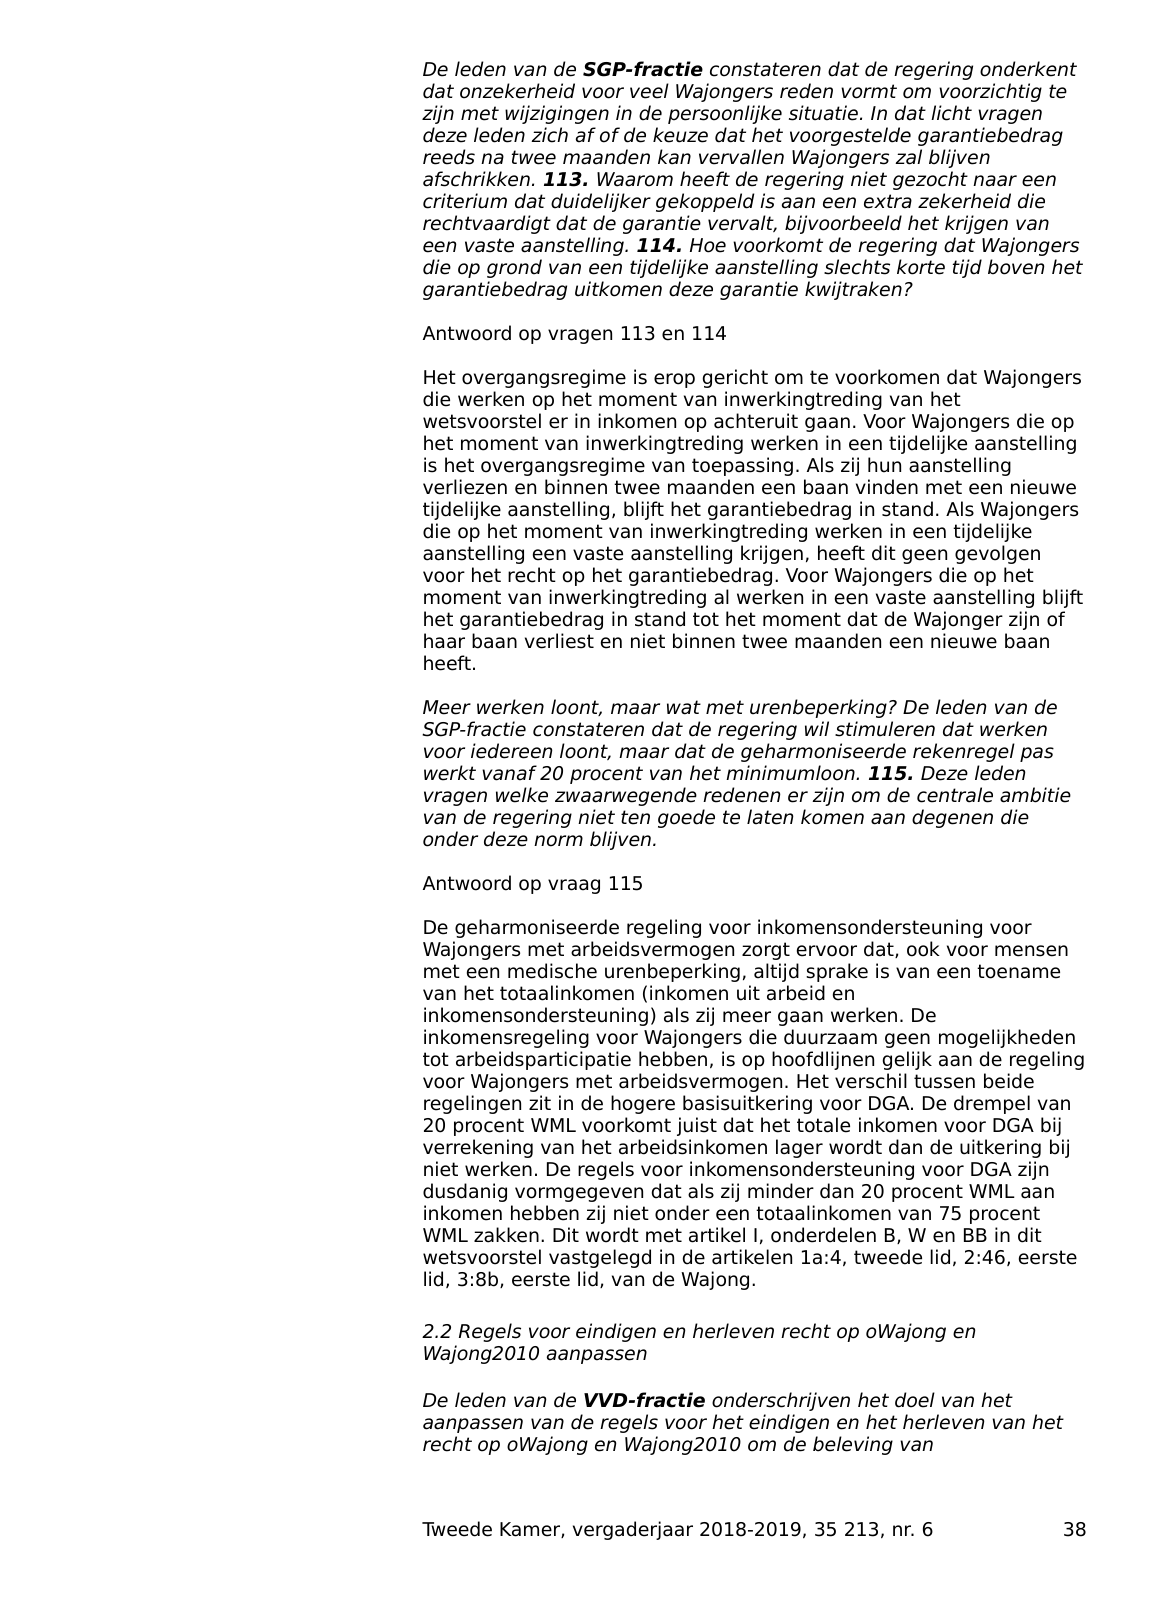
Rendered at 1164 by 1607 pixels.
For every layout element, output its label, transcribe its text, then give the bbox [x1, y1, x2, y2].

text Meer werken loont, maar wat met urenbeperking? De leden van de SGP-fractie constateren dat de regering wil stimuleren dat werken voor iedereen loont, maar dat de geharmoniseerde rekenregel pas werkt vanaf 20 procent van het minimumloon. 115. Deze leden vragen welke zwaarwegende redenen er zijn om de centrale ambitie van de regering niet ten goede te laten komen aan degenen die onder deze norm blijven. [422, 697, 1087, 851]
text Antwoord op vragen 113 en 114 [422, 323, 1087, 345]
text Antwoord op vraag 115 [422, 873, 1087, 895]
text Het overgangsregime is erop gericht om te voorkomen dat Wajongers die werken op het moment van inwerkingtreding van het wetsvoorstel er in inkomen op achteruit gaan. Voor Wajongers die op het moment van inwerkingtreding werken in een tijdelijke aanstelling is het overgangsregime van toepassing. Als zij hun aanstelling verliezen en binnen twee maanden een baan vinden met een nieuwe tijdelijke aanstelling, blijft het garantiebedrag in stand. Als Wajongers die op het moment van inwerkingtreding werken in een tijdelijke aanstelling een vaste aanstelling krijgen, heeft dit geen gevolgen voor het recht op het garantiebedrag. Voor Wajongers die op het moment van inwerkingtreding al werken in een vaste aanstelling blijft het garantiebedrag in stand tot het moment dat de Wajonger zijn of haar baan verliest en niet binnen twee maanden een nieuwe baan heeft. [422, 367, 1087, 675]
text De leden van de VVD-fractie onderschrijven het doel van het aanpassen van de regels voor het eindigen en het herleven van het recht op oWajong en Wajong2010 om de beleving van [422, 1390, 1087, 1456]
subtitle 2.2 Regels voor eindigen en herleven recht op oWajong en Wajong2010 aanpassen [422, 1321, 1087, 1365]
text De geharmoniseerde regeling voor inkomensondersteuning voor Wajongers met arbeidsvermogen zorgt ervoor dat, ook voor mensen met een medische urenbeperking, altijd sprake is van een toename van het totaalinkomen (inkomen uit arbeid en inkomensondersteuning) als zij meer gaan werken. De inkomensregeling voor Wajongers die duurzaam geen mogelijkheden tot arbeidsparticipatie hebben, is op hoofdlijnen gelijk aan de regeling voor Wajongers met arbeidsvermogen. Het verschil tussen beide regelingen zit in de hogere basisuitkering voor DGA. De drempel van 20 procent WML voorkomt juist dat het totale inkomen voor DGA bij verrekening van het arbeidsinkomen lager wordt dan de uitkering bij niet werken. De regels voor inkomensondersteuning voor DGA zijn dusdanig vormgegeven dat als zij minder dan 20 procent WML aan inkomen hebben zij niet onder een totaalinkomen van 75 procent WML zakken. Dit wordt met artikel I, onderdelen B, W en BB in dit wetsvoorstel vastgelegd in de artikelen 1a:4, tweede lid, 2:46, eerste lid, 3:8b, eerste lid, van de Wajong. [422, 917, 1087, 1291]
subtitle De leden van de SGP-fractie constateren dat de regering onderkent dat onzekerheid voor veel Wajongers reden vormt om voorzichtig te zijn met wijzigingen in de persoonlijke situatie. In dat licht vragen deze leden zich af of de keuze dat het voorgestelde garantiebedrag reeds na twee maanden kan vervallen Wajongers zal blijven afschrikken. 113. Waarom heeft de regering niet gezocht naar een criterium dat duidelijker gekoppeld is aan een extra zekerheid die rechtvaardigt dat de garantie vervalt, bijvoorbeeld het krijgen van een vaste aanstelling. 114. Hoe voorkomt de regering dat Wajongers die op grond van een tijdelijke aanstelling slechts korte tijd boven het garantiebedrag uitkomen deze garantie kwijtraken? [422, 59, 1087, 301]
